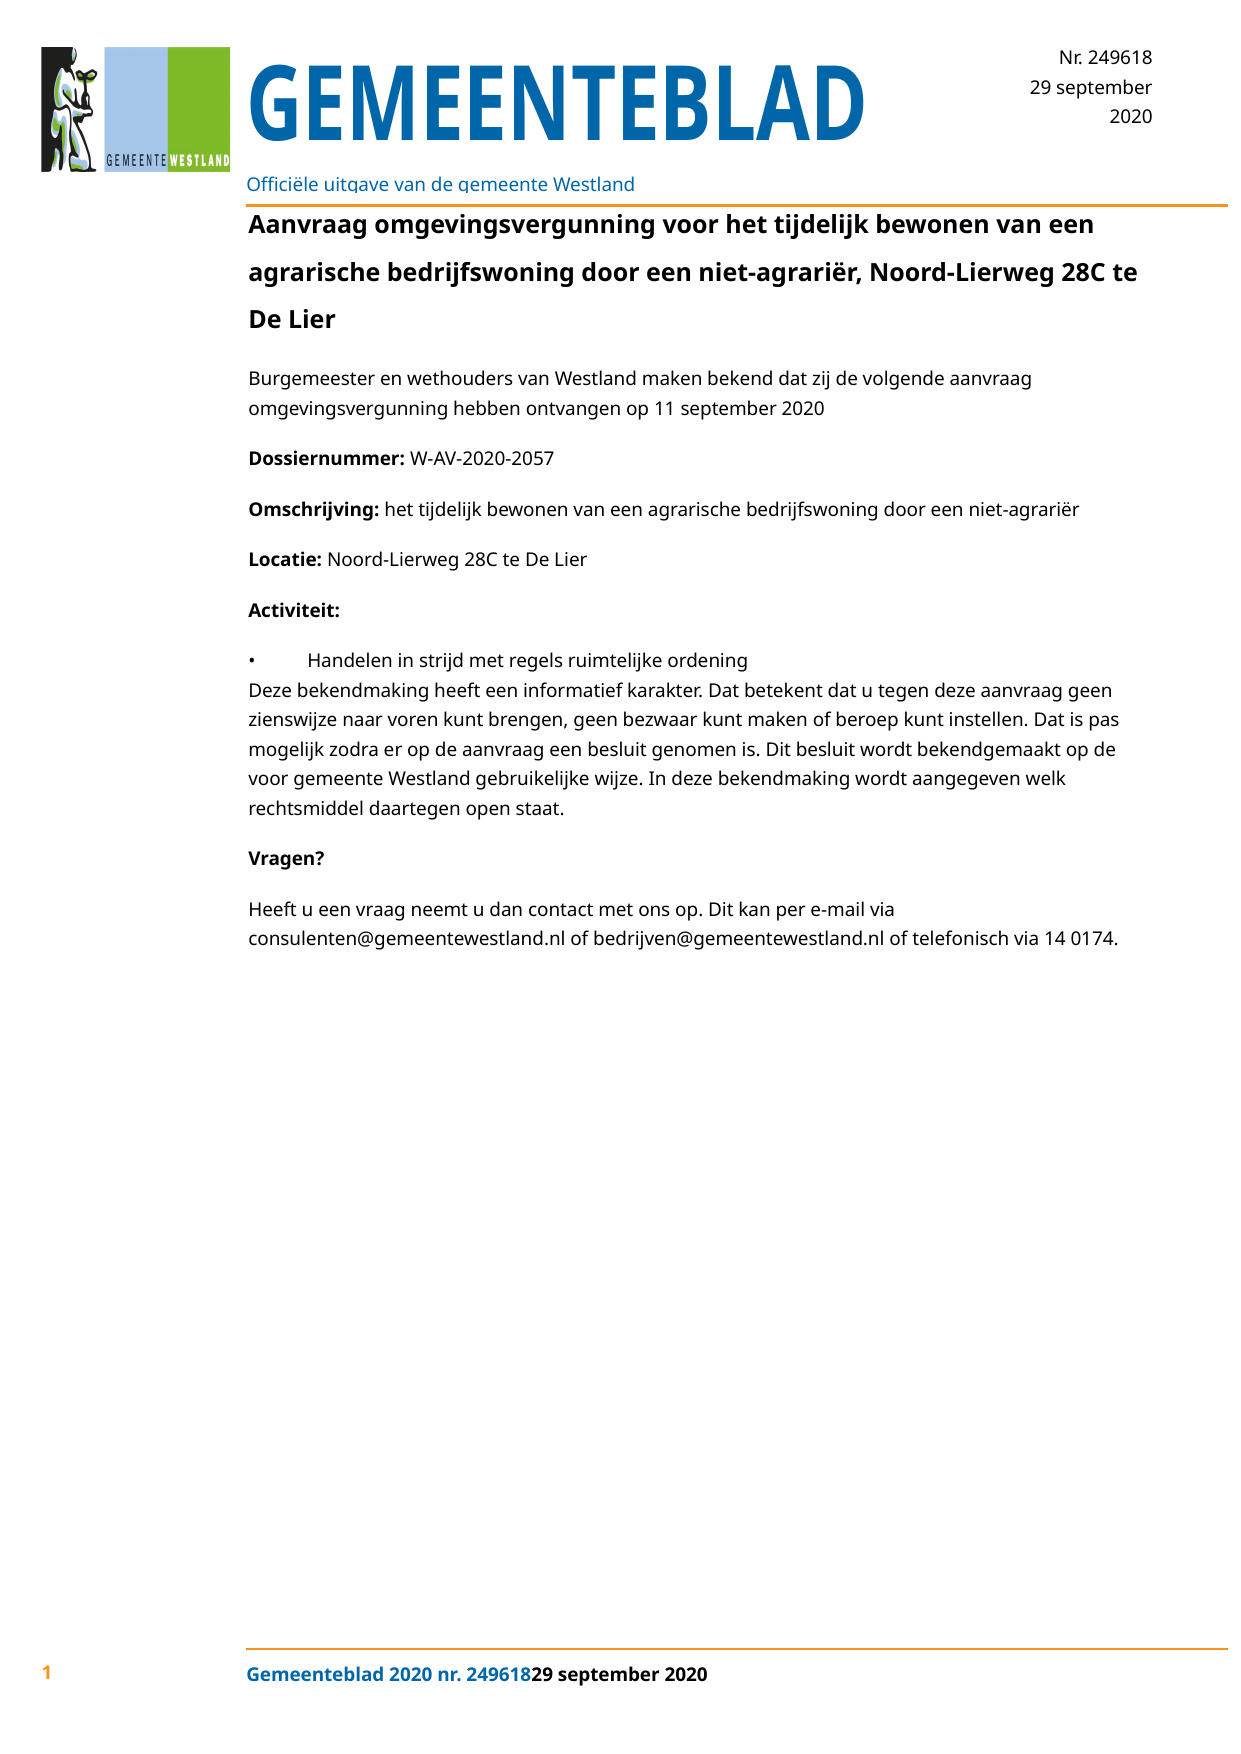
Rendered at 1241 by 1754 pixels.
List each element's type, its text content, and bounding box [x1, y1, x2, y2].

list Handelen in strijd met regels ruimtelijke ordening [248, 647, 1152, 673]
text Burgemeester en wethouders van Westland maken bekend dat zij de volgende aanvraag omgevingsvergunning hebben ontvangen op 11 september 2020 [248, 366, 1152, 421]
text Dossiernummer: W-AV-2020-2057 [248, 446, 1152, 471]
text Activiteit: [248, 597, 1152, 622]
picture [41, 47, 231, 172]
text Aanvraag omgevingsvergunning voor het tijdelijk bewonen van een agrarische bedrijfswoning door een niet-agrariër, Noord-Lierweg 28C te De Lier [248, 207, 1152, 336]
text Omschrijving: het tijdelijk bewonen van een agrarische bedrijfswoning door een niet-agrariër [248, 496, 1152, 522]
text Locatie: Noord-Lierweg 28C te De Lier [248, 546, 1152, 572]
text Deze bekendmaking heeft een informatief karakter. Dat betekent dat u tegen deze aanvraag geen zienswijze naar voren kunt brengen, geen bezwaar kunt maken of beroep kunt instellen. Dat is pas mogelijk zodra er op de aanvraag een besluit genomen is. Dit besluit wordt bekendgemaakt op de voor gemeente Westland gebruikelijke wijze. In deze bekendmaking wordt aangegeven welk rechtsmiddel daartegen open staat. [248, 677, 1152, 821]
text Vragen? [248, 846, 1152, 871]
text Heeft u een vraag neemt u dan contact met ons op. Dit kan per e-mail via consulenten@gemeentewestland.nl of bedrijven@gemeentewestland.nl of telefonisch via 14 0174. [248, 896, 1152, 951]
